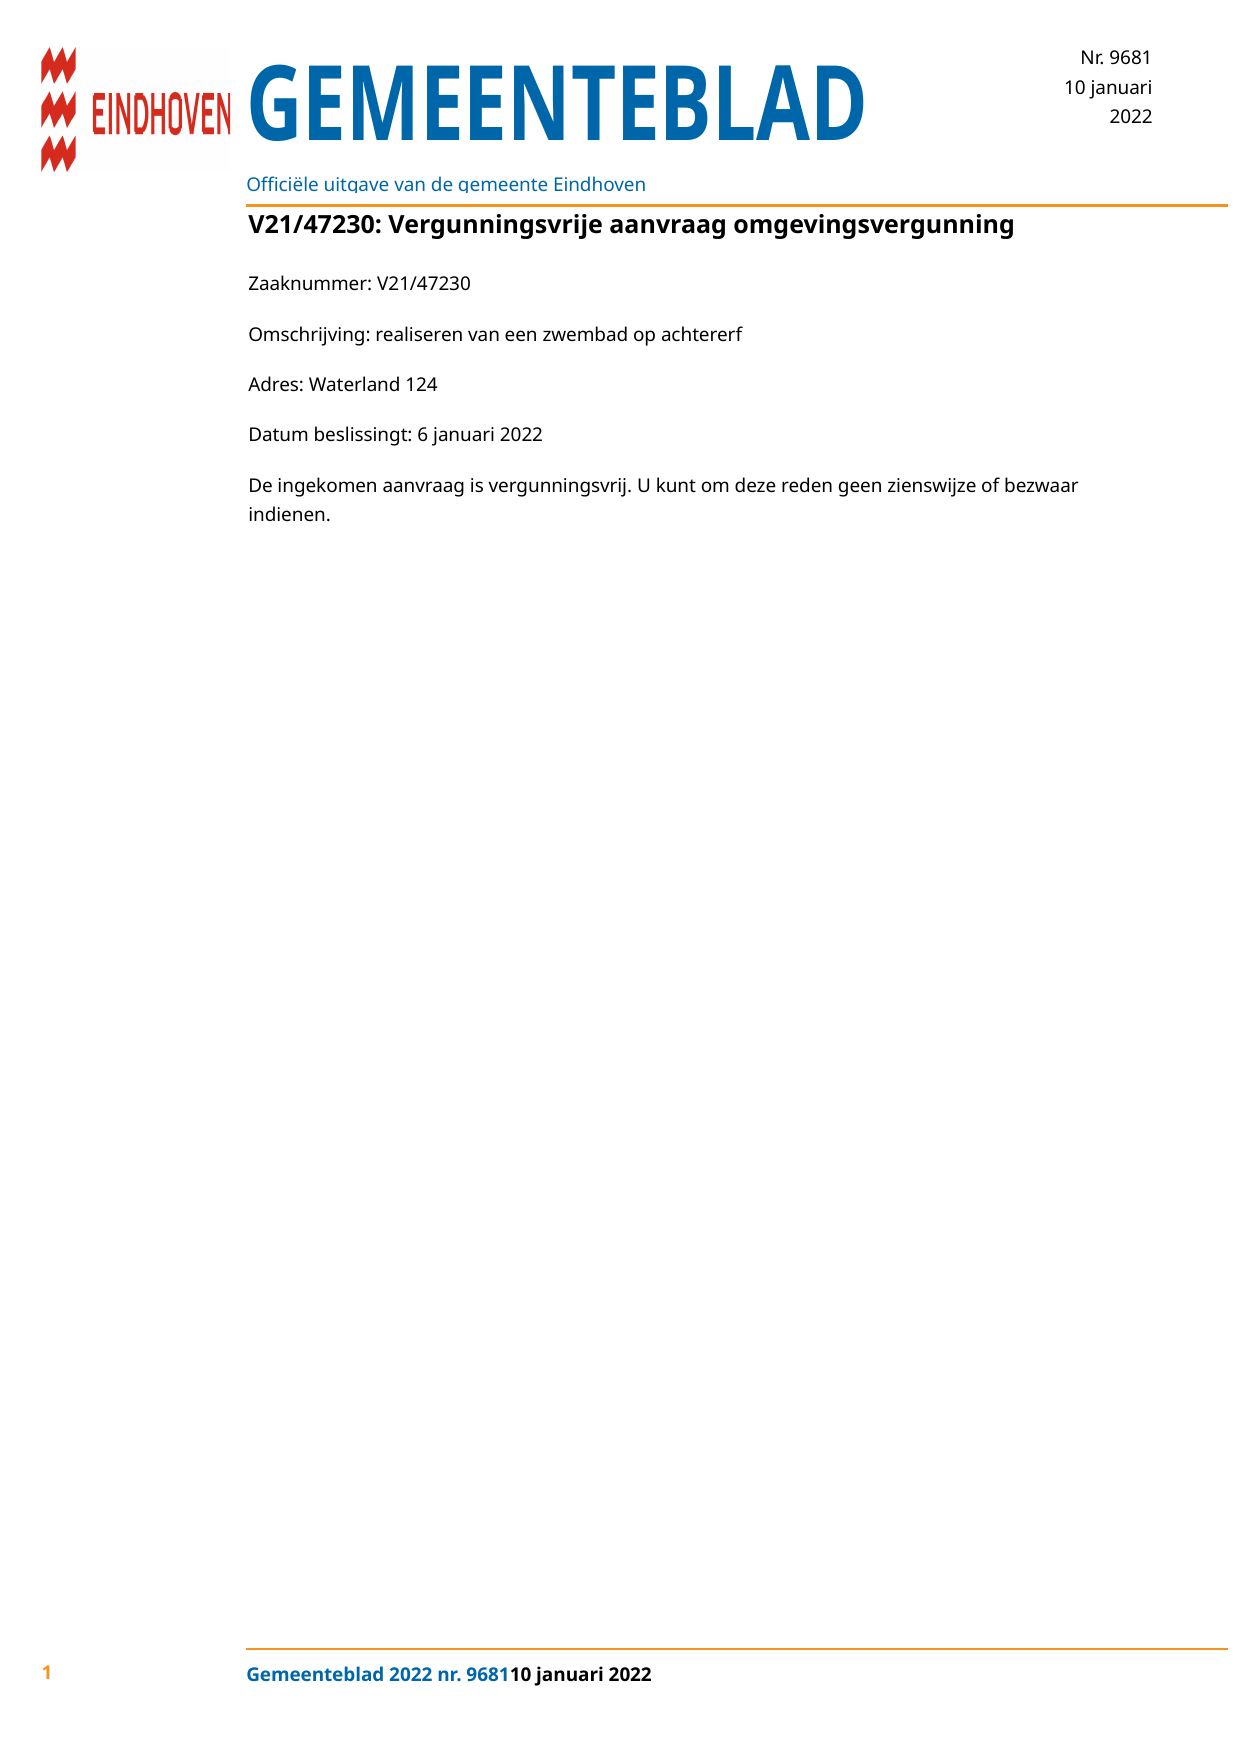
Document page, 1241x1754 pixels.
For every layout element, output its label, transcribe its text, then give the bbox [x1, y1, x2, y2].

text V21/47230: Vergunningsvrije aanvraag omgevingsvergunning [248, 207, 1152, 241]
picture [41, 47, 231, 172]
text Datum beslissingt: 6 januari 2022 [248, 422, 1152, 447]
text Adres: Waterland 124 [248, 371, 1152, 397]
text Zaaknummer: V21/47230 [248, 270, 1152, 296]
text De ingekomen aanvraag is vergunningsvrij. U kunt om deze reden geen zienswijze of bezwaar indienen. [248, 472, 1152, 527]
text Omschrijving: realiseren van een zwembad op achtererf [248, 321, 1152, 346]
